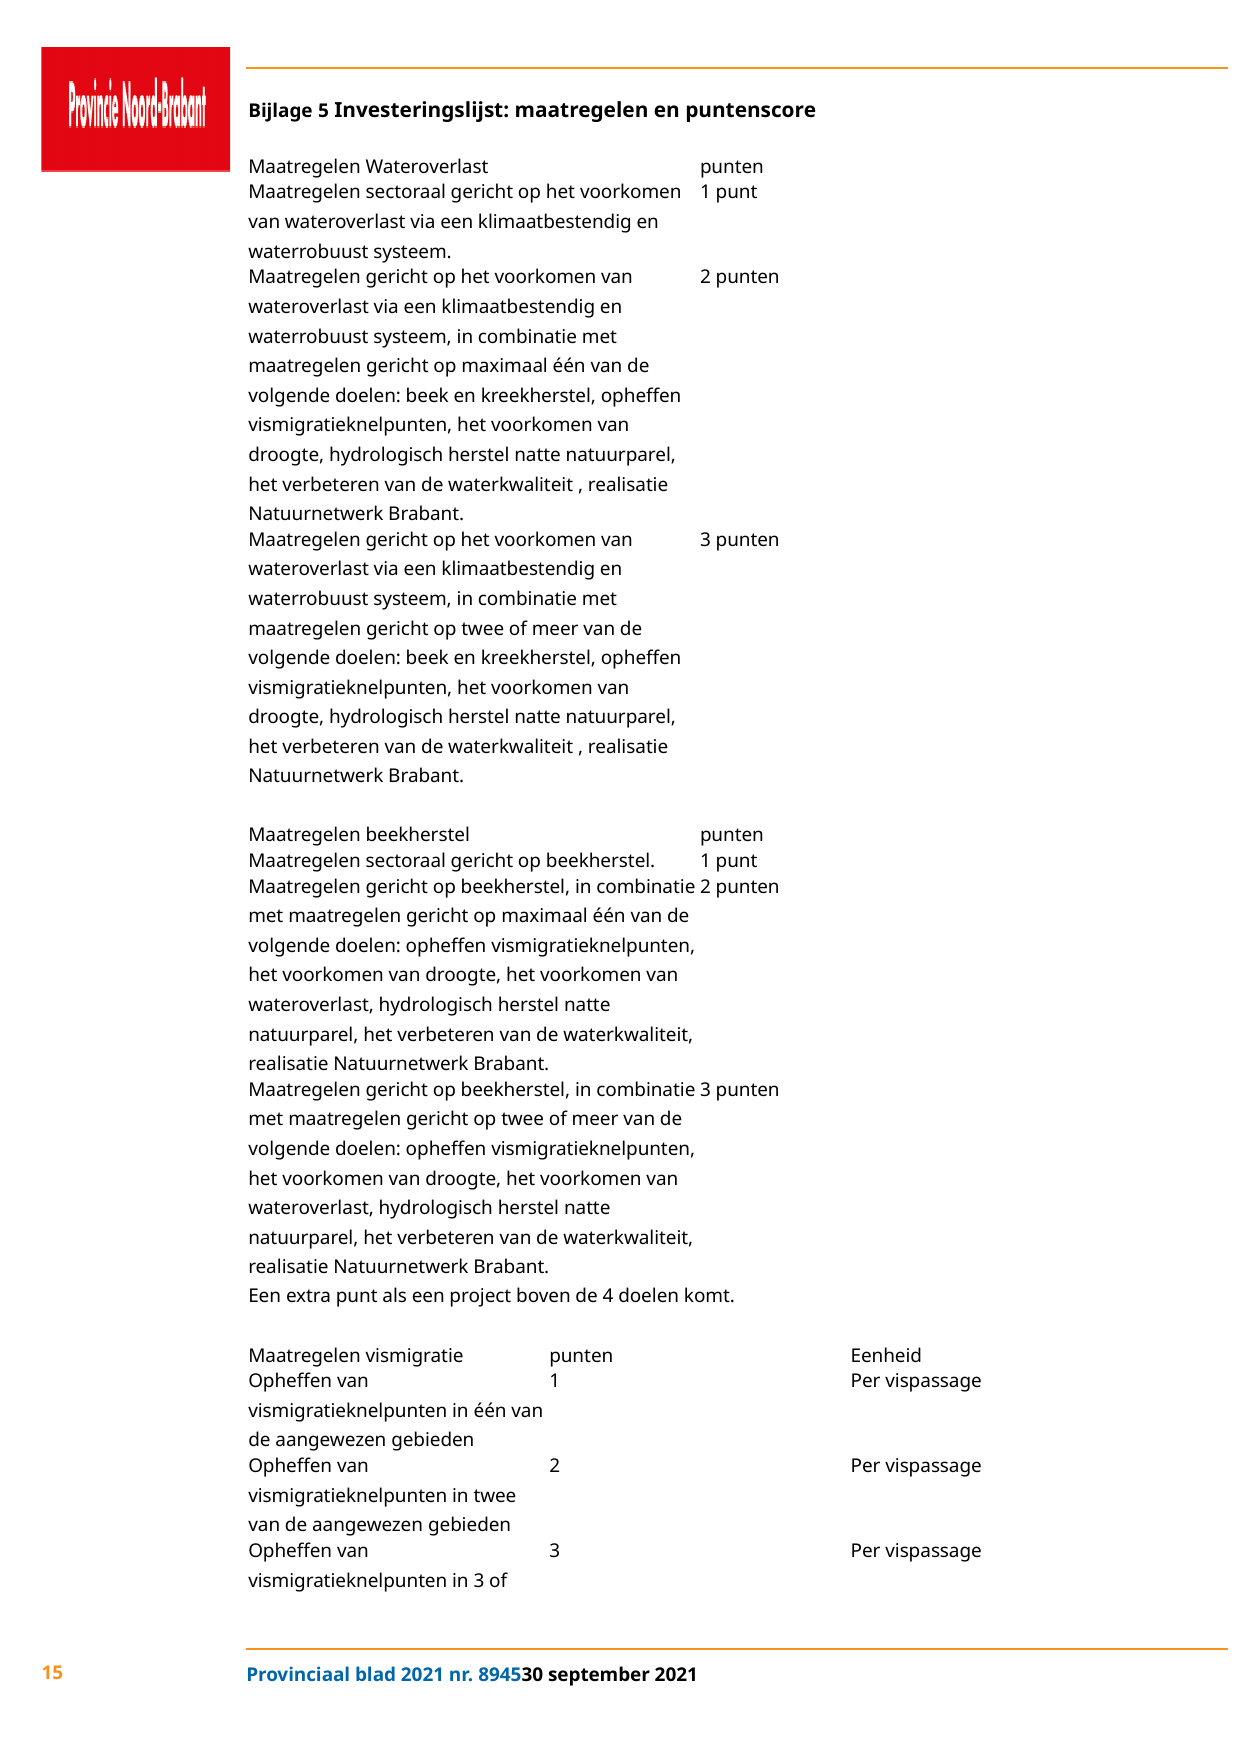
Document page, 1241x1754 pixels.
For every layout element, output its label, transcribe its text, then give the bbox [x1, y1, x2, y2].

table_cell Per vispassage [850, 1537, 1152, 1593]
table_cell Maatregelen gericht op beekherstel, in combinatie met maatregelen gericht op twee of meer van de volgende doelen: opheffen vismigratieknelpunten, het voorkomen van droogte, het voorkomen van wateroverlast, hydrologisch herstel natte natuurparel, het verbeteren van de waterkwaliteit, realisatie Natuurnetwerk Brabant. [248, 1076, 700, 1279]
table_cell 1 punt [700, 847, 1152, 873]
table_cell 3 punten [700, 526, 1152, 788]
table_cell 2 [549, 1453, 850, 1537]
table_cell Maatregelen gericht op het voorkomen van wateroverlast via een klimaatbestendig en waterrobuust systeem, in combinatie met maatregelen gericht op maximaal één van de volgende doelen: beek en kreekherstel, opheffen vismigratieknelpunten, het voorkomen van droogte, hydrologisch herstel natte natuurparel, het verbeteren van de waterkwaliteit , realisatie Natuurnetwerk Brabant. [248, 264, 700, 526]
table_cell Maatregelen sectoraal gericht op het voorkomen van wateroverlast via een klimaatbestendig en waterrobuust systeem. [248, 179, 700, 264]
table_cell Per vispassage [850, 1368, 1152, 1452]
table_cell Maatregelen gericht op beekherstel, in combinatie met maatregelen gericht op maximaal één van de volgende doelen: opheffen vismigratieknelpunten, het voorkomen van droogte, het voorkomen van wateroverlast, hydrologisch herstel natte natuurparel, het verbeteren van de waterkwaliteit, realisatie Natuurnetwerk Brabant. [248, 873, 700, 1076]
table_cell 2 punten [700, 873, 1152, 1076]
table_header Maatregelen Wateroverlast [248, 153, 700, 179]
table_cell Opheffen van vismigratieknelpunten in twee van de aangewezen gebieden [248, 1453, 549, 1537]
table_cell 1 [549, 1368, 850, 1452]
table_cell 3 punten [700, 1076, 1152, 1279]
table_header Maatregelen vismigratie [248, 1342, 549, 1367]
text Een extra punt als een project boven de 4 doelen komt. [248, 1282, 1152, 1308]
text Bijlage 5 Investeringslijst: maatregelen en puntenscore [248, 95, 1152, 123]
table_header punten [549, 1342, 850, 1367]
table_cell 1 punt [700, 179, 1152, 264]
table_header punten [700, 821, 1152, 847]
picture [41, 47, 231, 172]
table_cell Opheffen van vismigratieknelpunten in één van de aangewezen gebieden [248, 1368, 549, 1452]
table_cell Maatregelen sectoraal gericht op beekherstel. [248, 847, 700, 873]
table_header Maatregelen beekherstel [248, 821, 700, 847]
table_cell Per vispassage [850, 1453, 1152, 1537]
table_header Eenheid [850, 1342, 1152, 1367]
table_cell Opheffen van vismigratieknelpunten in 3 of [248, 1537, 549, 1593]
table_cell 2 punten [700, 264, 1152, 526]
table_header punten [700, 153, 1152, 179]
table_cell Maatregelen gericht op het voorkomen van wateroverlast via een klimaatbestendig en waterrobuust systeem, in combinatie met maatregelen gericht op twee of meer van de volgende doelen: beek en kreekherstel, opheffen vismigratieknelpunten, het voorkomen van droogte, hydrologisch herstel natte natuurparel, het verbeteren van de waterkwaliteit , realisatie Natuurnetwerk Brabant. [248, 526, 700, 788]
table_cell 3 [549, 1537, 850, 1593]
